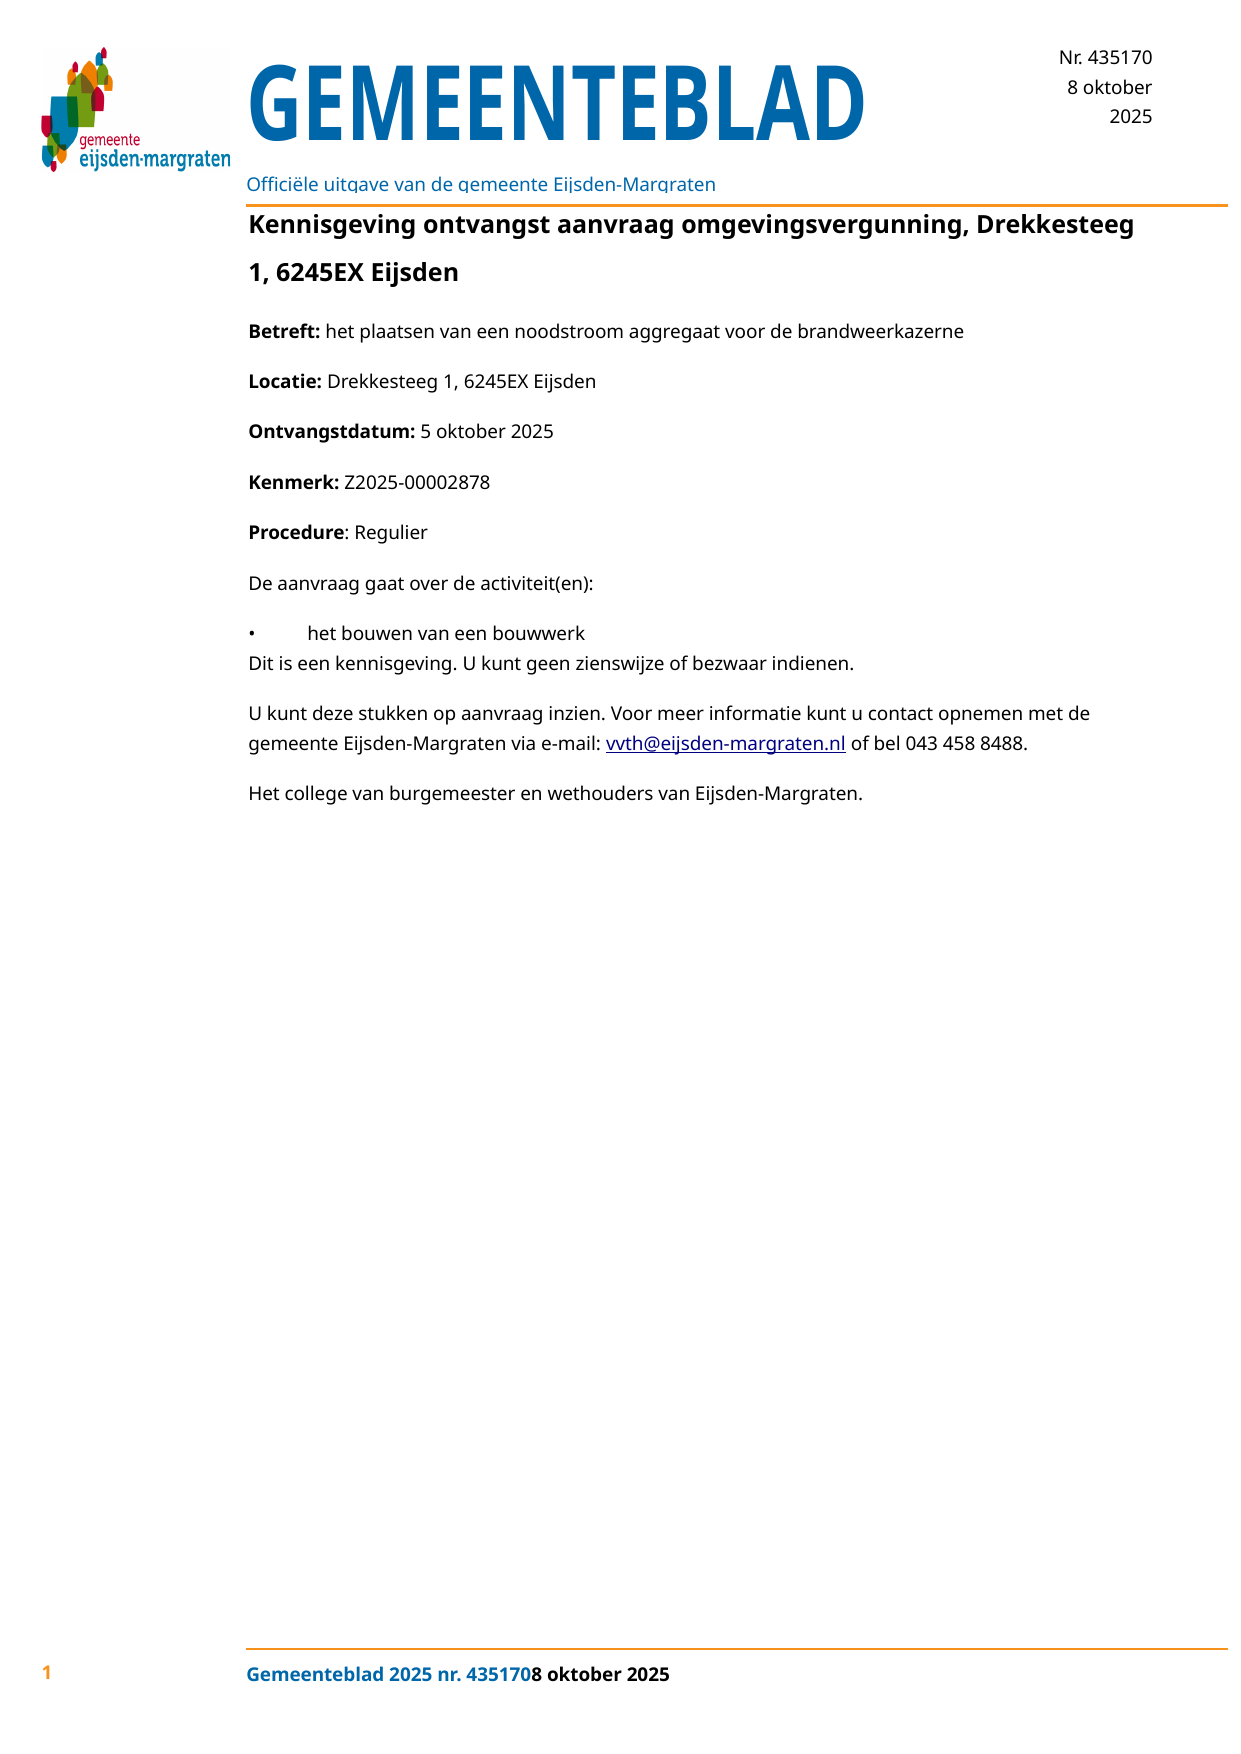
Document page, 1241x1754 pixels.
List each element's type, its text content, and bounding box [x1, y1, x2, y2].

text Kenmerk: Z2025-00002878 [248, 469, 1152, 495]
text Locatie: Drekkesteeg 1, 6245EX Eijsden [248, 368, 1152, 394]
text U kunt deze stukken op aanvraag inzien. Voor meer informatie kunt u contact opnemen met de gemeente Eijsden-Margraten via e-mail: vvth@eijsden-margraten.nl of bel 043 458 8488. [248, 700, 1152, 756]
text De aanvraag gaat over de activiteit(en): [248, 570, 1152, 596]
picture [41, 47, 231, 172]
text Procedure: Regulier [248, 519, 1152, 545]
list het bouwen van een bouwwerk [248, 620, 1152, 646]
text Het college van burgemeester en wethouders van Eijsden-Margraten. [248, 780, 1152, 806]
text Kennisgeving ontvangst aanvraag omgevingsvergunning, Drekkesteeg 1, 6245EX Eijsden [248, 207, 1152, 288]
text Dit is een kennisgeving. U kunt geen zienswijze of bezwaar indienen. [248, 650, 1152, 676]
text Betreft: het plaatsen van een noodstroom aggregaat voor de brandweerkazerne [248, 318, 1152, 344]
text Ontvangstdatum: 5 oktober 2025 [248, 419, 1152, 444]
